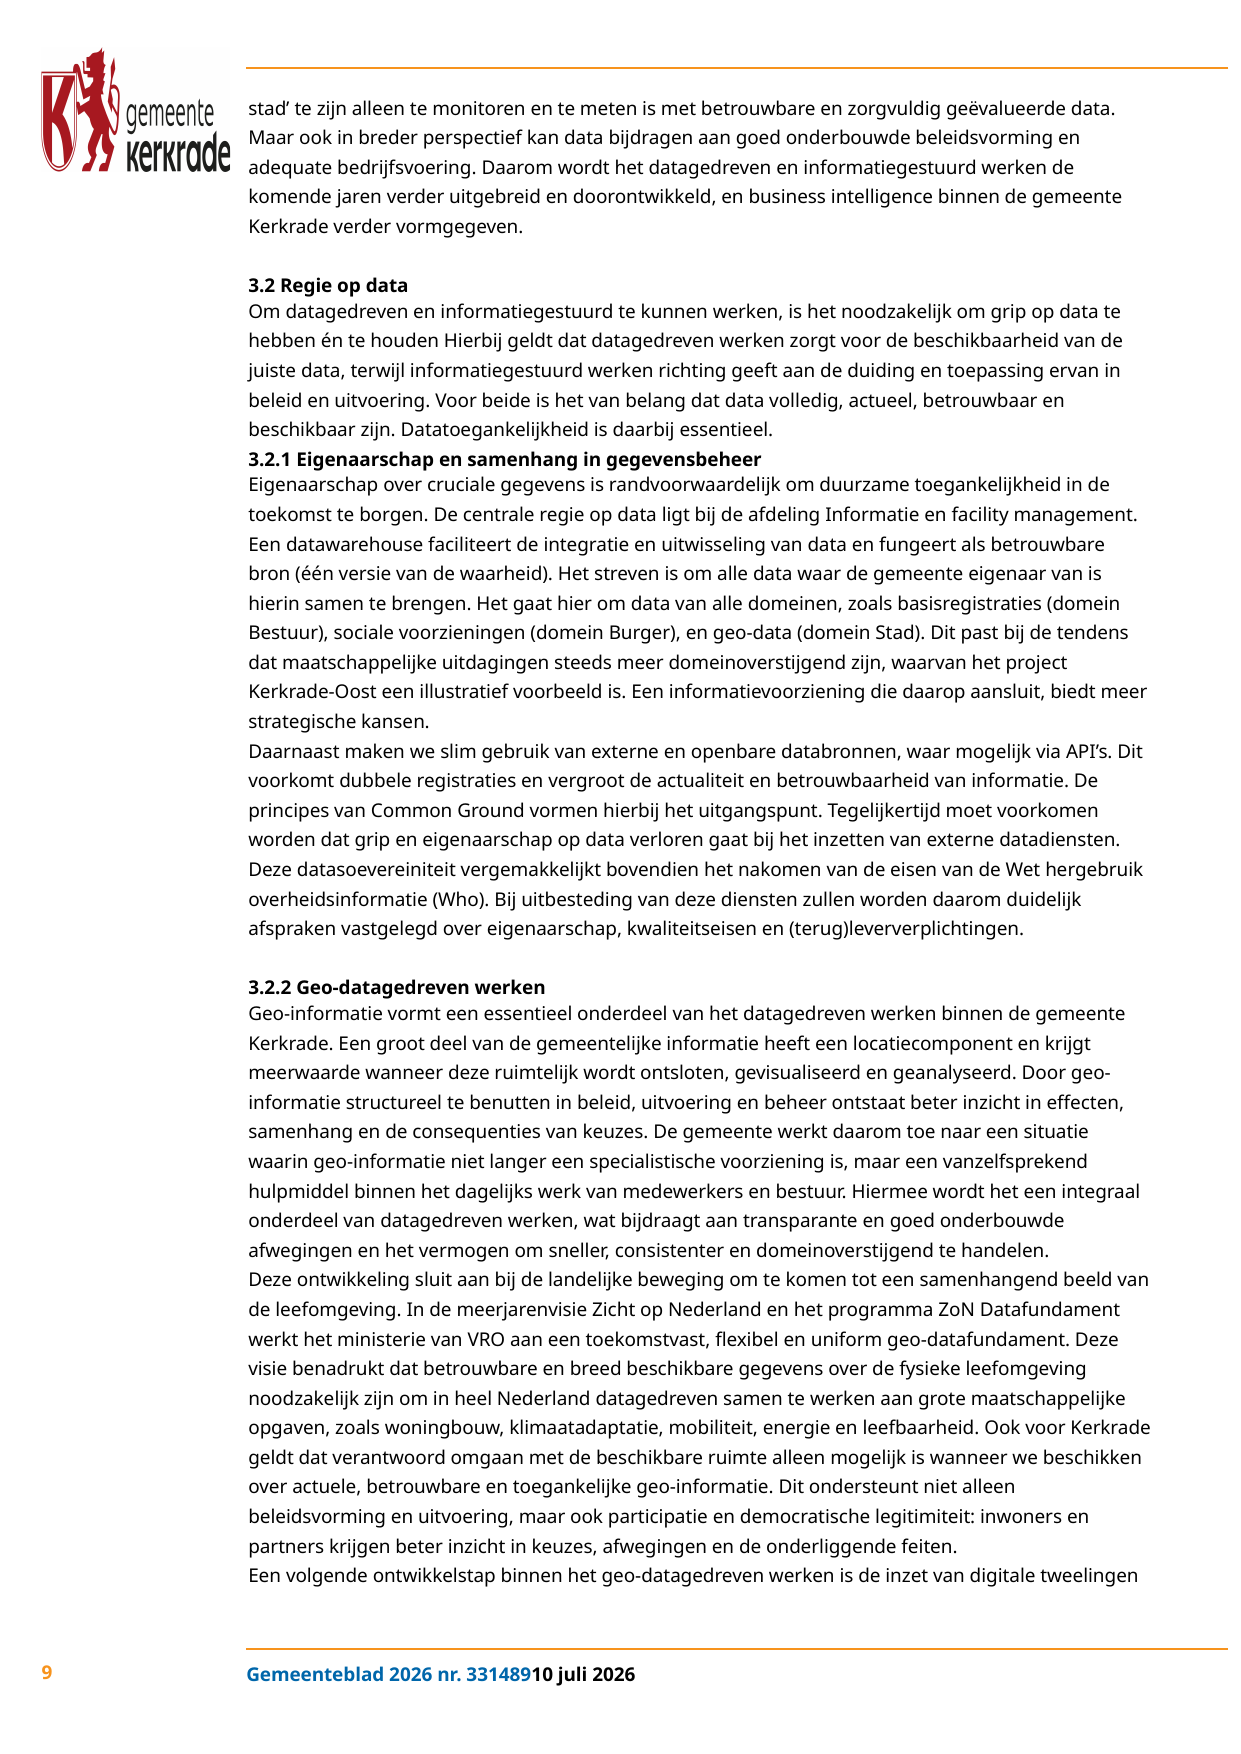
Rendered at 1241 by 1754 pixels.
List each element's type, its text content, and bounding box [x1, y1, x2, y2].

text 3.2 Regie op data [248, 272, 1152, 298]
text Eigenaarschap over cruciale gegevens is randvoorwaardelijk om duurzame toegankelijkheid in de toekomst te borgen. De centrale regie op data ligt bij de afdeling Informatie en facility management. Een datawarehouse faciliteert de integratie en uitwisseling van data en fungeert als betrouwbare bron (één versie van de waarheid). Het streven is om alle data waar de gemeente eigenaar van is hierin samen te brengen. Het gaat hier om data van alle domeinen, zoals basisregistraties (domein Bestuur), sociale voorzieningen (domein Burger), en geo-data (domein Stad). Dit past bij de tendens dat maatschappelijke uitdagingen steeds meer domeinoverstijgend zijn, waarvan het project Kerkrade-Oost een illustratief voorbeeld is. Een informatievoorziening die daarop aansluit, biedt meer strategische kansen. [248, 472, 1152, 734]
text Deze ontwikkeling sluit aan bij de landelijke beweging om te komen tot een samenhangend beeld van de leefomgeving. In de meerjarenvisie Zicht op Nederland en het programma ZoN Datafundament werkt het ministerie van VRO aan een toekomstvast, flexibel en uniform geo-datafundament. Deze visie benadrukt dat betrouwbare en breed beschikbare gegevens over de fysieke leefomgeving noodzakelijk zijn om in heel Nederland datagedreven samen te werken aan grote maatschappelijke opgaven, zoals woningbouw, klimaatadaptatie, mobiliteit, energie en leefbaarheid. Ook voor Kerkrade geldt dat verantwoord omgaan met de beschikbare ruimte alleen mogelijk is wanneer we beschikken over actuele, betrouwbare en toegankelijke geo-informatie. Dit ondersteunt niet alleen beleidsvorming en uitvoering, maar ook participatie en democratische legitimiteit: inwoners en partners krijgen beter inzicht in keuzes, afwegingen en de onderliggende feiten. [248, 1267, 1152, 1558]
text Geo-informatie vormt een essentieel onderdeel van het datagedreven werken binnen de gemeente Kerkrade. Een groot deel van de gemeentelijke informatie heeft een locatiecomponent en krijgt meerwaarde wanneer deze ruimtelijk wordt ontsloten, gevisualiseerd en geanalyseerd. Door geo-informatie structureel te benutten in beleid, uitvoering en beheer ontstaat beter inzicht in effecten, samenhang en de consequenties van keuzes. De gemeente werkt daarom toe naar een situatie waarin geo-informatie niet langer een specialistische voorziening is, maar een vanzelfsprekend hulpmiddel binnen het dagelijks werk van medewerkers en bestuur. Hiermee wordt het een integraal onderdeel van datagedreven werken, wat bijdraagt aan transparante en goed onderbouwde afwegingen en het vermogen om sneller, consistenter en domeinoverstijgend te handelen. [248, 1000, 1152, 1263]
text Om datagedreven en informatiegestuurd te kunnen werken, is het noodzakelijk om grip op data te hebben én te houden Hierbij geldt dat datagedreven werken zorgt voor de beschikbaarheid van de juiste data, terwijl informatiegestuurd werken richting geeft aan de duiding en toepassing ervan in beleid en uitvoering. Voor beide is het van belang dat data volledig, actueel, betrouwbaar en beschikbaar zijn. Datatoegankelijkheid is daarbij essentieel. [248, 298, 1152, 442]
text 3.2.2 Geo-datagedreven werken [248, 974, 1152, 1000]
text stad’ te zijn alleen te monitoren en te meten is met betrouwbare en zorgvuldig geëvalueerde data. Maar ook in breder perspectief kan data bijdragen aan goed onderbouwde beleidsvorming en adequate bedrijfsvoering. Daarom wordt het datagedreven en informatiegestuurd werken de komende jaren verder uitgebreid en doorontwikkeld, en business intelligence binnen de gemeente Kerkrade verder vormgegeven. [248, 95, 1152, 239]
text Een volgende ontwikkelstap binnen het geo-datagedreven werken is de inzet van digitale tweelingen [248, 1562, 1152, 1588]
text Daarnaast maken we slim gebruik van externe en openbare databronnen, waar mogelijk via API’s. Dit voorkomt dubbele registraties en vergroot de actualiteit en betrouwbaarheid van informatie. De principes van Common Ground vormen hierbij het uitgangspunt. Tegelijkertijd moet voorkomen worden dat grip en eigenaarschap op data verloren gaat bij het inzetten van externe datadiensten. Deze datasoevereiniteit vergemakkelijkt bovendien het nakomen van de eisen van de Wet hergebruik overheidsinformatie (Who). Bij uitbesteding van deze diensten zullen worden daarom duidelijk afspraken vastgelegd over eigenaarschap, kwaliteitseisen en (terug)leververplichtingen. [248, 738, 1152, 941]
text 3.2.1 Eigenaarschap en samenhang in gegevensbeheer [248, 446, 1152, 472]
picture [41, 47, 231, 172]
